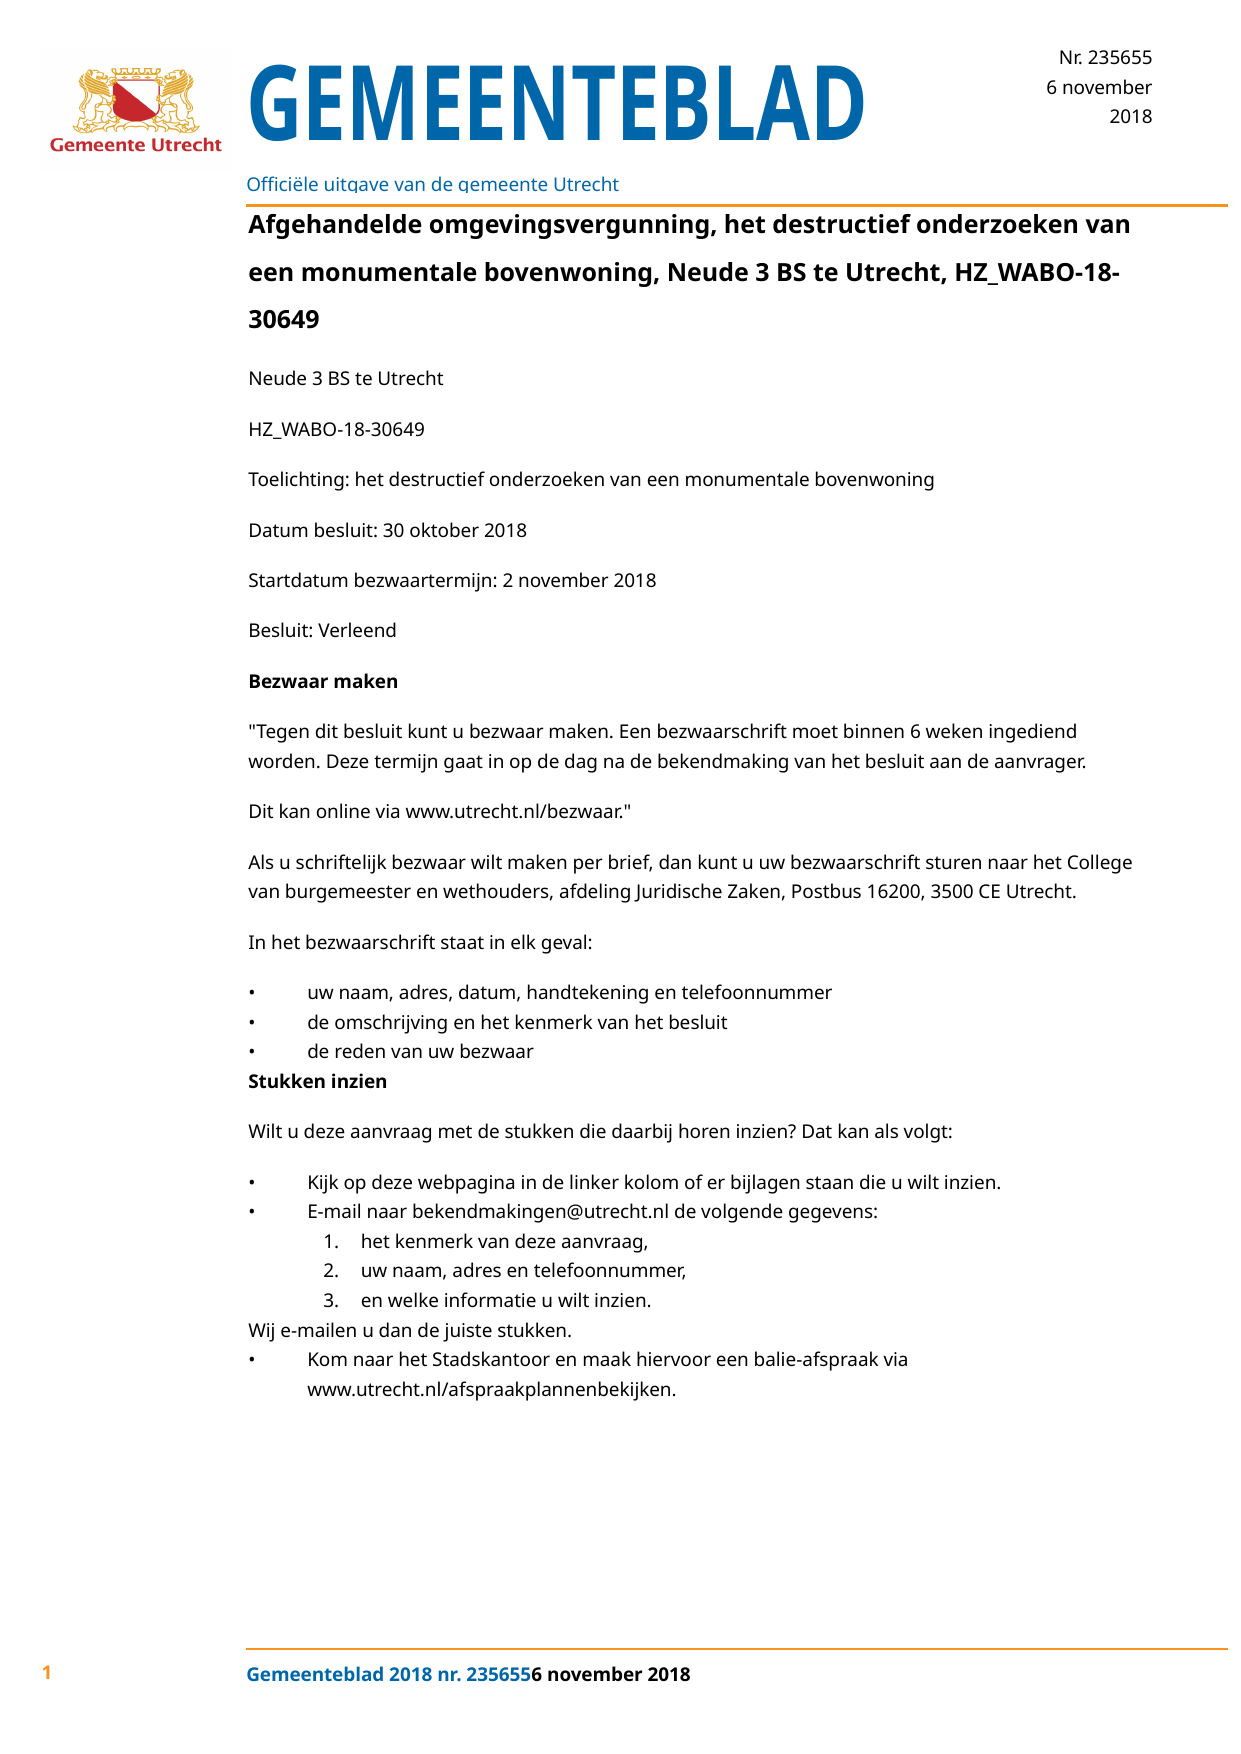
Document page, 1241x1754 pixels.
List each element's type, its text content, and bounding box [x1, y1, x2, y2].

list uw naam, adres, datum, handtekening en telefoonnummer [248, 979, 1152, 1005]
text Stukken inzien [248, 1068, 1152, 1094]
list het kenmerk van deze aanvraag, [323, 1228, 1152, 1254]
list uw naam, adres en telefoonnummer, [323, 1258, 1152, 1283]
text Besluit: Verleend [248, 618, 1152, 643]
text Toelichting: het destructief onderzoeken van een monumentale bovenwoning [248, 466, 1152, 492]
list E-mail naar bekendmakingen@utrecht.nl de volgende gegevens: [248, 1198, 1152, 1224]
text HZ_WABO-18-30649 [248, 416, 1152, 442]
list de reden van uw bezwaar [248, 1038, 1152, 1064]
text Bezwaar maken [248, 668, 1152, 694]
text Als u schriftelijk bezwaar wilt maken per brief, dan kunt u uw bezwaarschrift sturen naar het College van burgemeester en wethouders, afdeling Juridische Zaken, Postbus 16200, 3500 CE Utrecht. [248, 849, 1152, 904]
text Wilt u deze aanvraag met de stukken die daarbij horen inzien? Dat kan als volgt: [248, 1118, 1152, 1144]
list en welke informatie u wilt inzien. [323, 1287, 1152, 1313]
text In het bezwaarschrift staat in elk geval: [248, 929, 1152, 954]
picture [41, 47, 231, 172]
text Startdatum bezwaartermijn: 2 november 2018 [248, 567, 1152, 593]
text Afgehandelde omgevingsvergunning, het destructief onderzoeken van een monumentale bovenwoning, Neude 3 BS te Utrecht, HZ_WABO-18-30649 [248, 207, 1152, 336]
text "Tegen dit besluit kunt u bezwaar maken. Een bezwaarschrift moet binnen 6 weken ingediend worden. Deze termijn gaat in op de dag na de bekendmaking van het besluit aan de aanvrager. [248, 718, 1152, 774]
text Wij e-mailen u dan de juiste stukken. [248, 1317, 1152, 1342]
text Dit kan online via www.utrecht.nl/bezwaar." [248, 798, 1152, 824]
list Kom naar het Stadskantoor en maak hiervoor een balie-afspraak via www.utrecht.nl/afspraakplannenbekijken. [248, 1346, 1152, 1402]
text Neude 3 BS te Utrecht [248, 366, 1152, 391]
list de omschrijving en het kenmerk van het besluit [248, 1009, 1152, 1034]
text Datum besluit: 30 oktober 2018 [248, 517, 1152, 542]
list Kijk op deze webpagina in de linker kolom of er bijlagen staan die u wilt inzien. [248, 1169, 1152, 1194]
